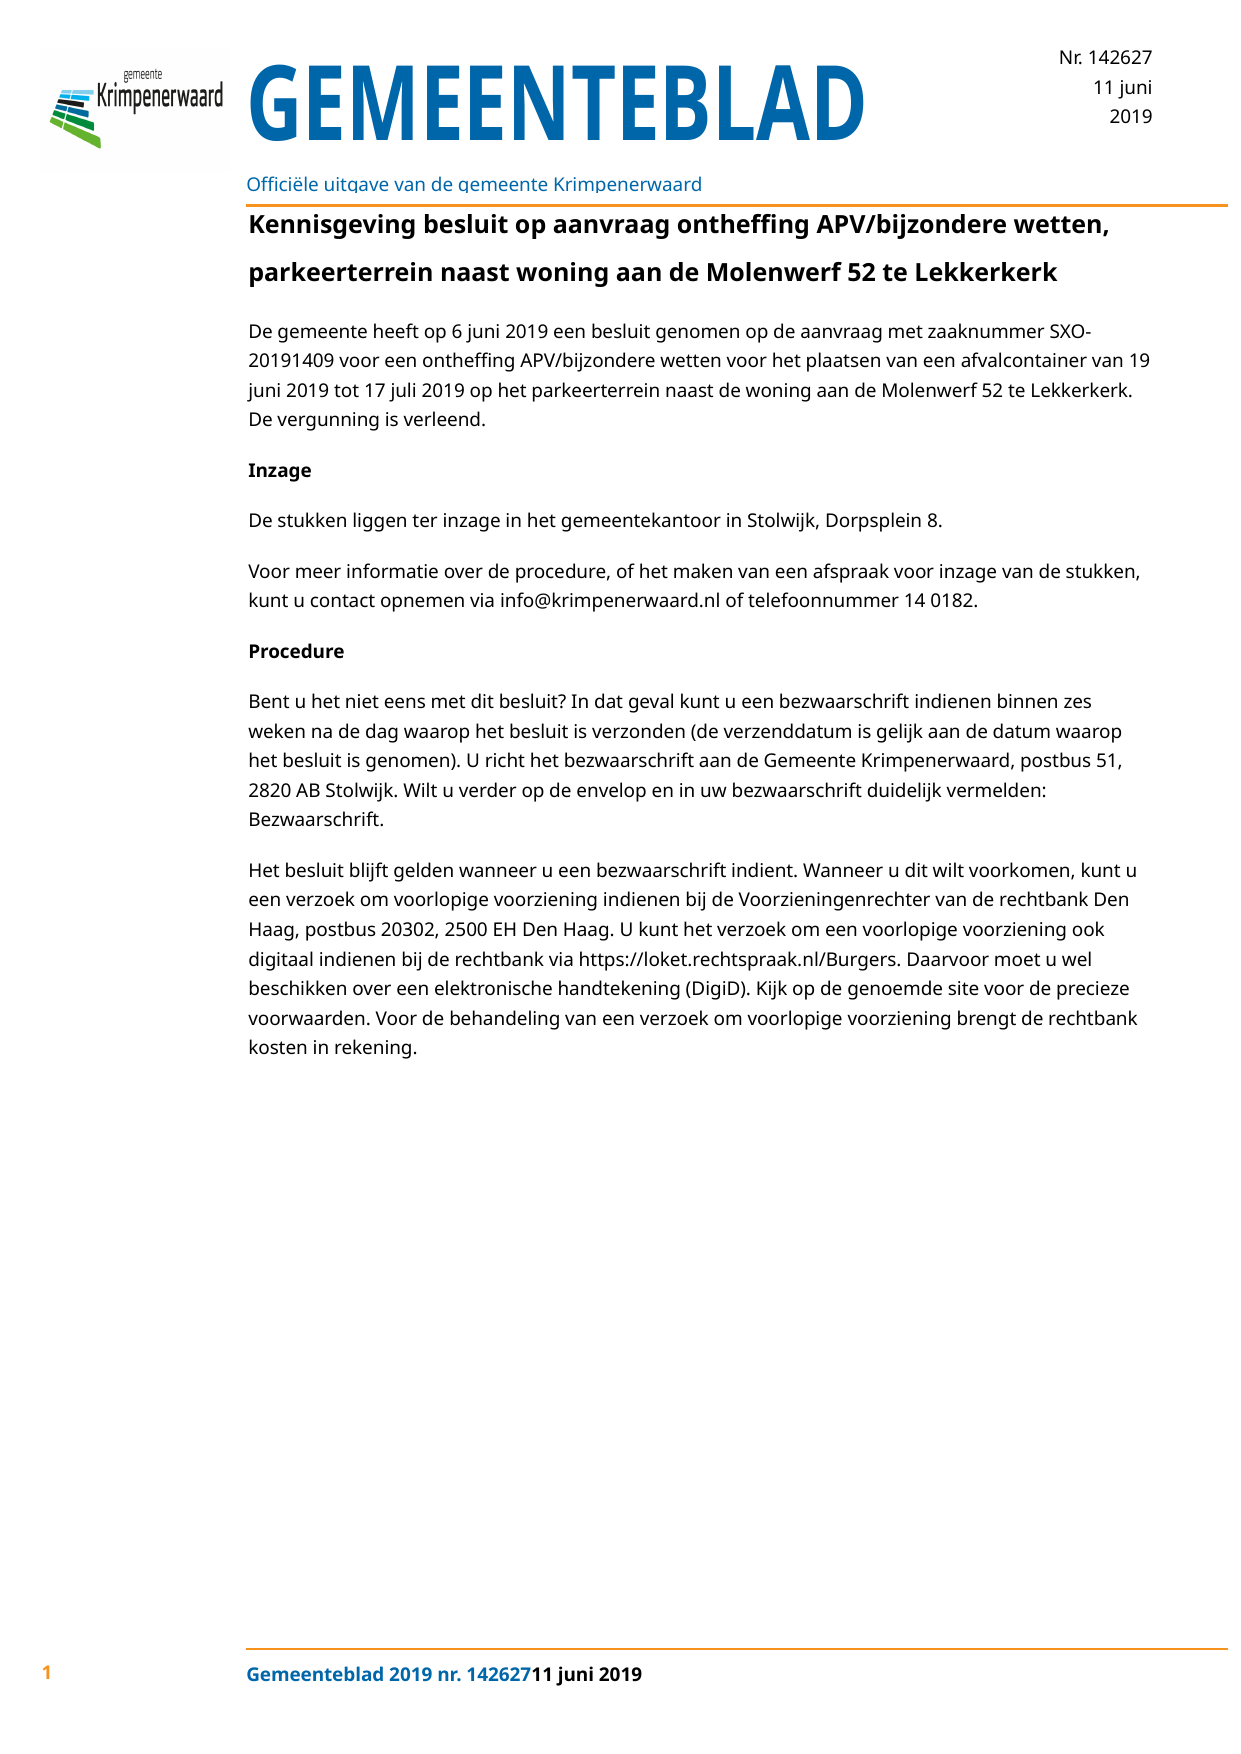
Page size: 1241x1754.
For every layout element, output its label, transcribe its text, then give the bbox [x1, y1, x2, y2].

text Procedure [248, 638, 1152, 664]
text Het besluit blijft gelden wanneer u een bezwaarschrift indient. Wanneer u dit wilt voorkomen, kunt u een verzoek om voorlopige voorziening indienen bij de Voorzieningenrechter van de rechtbank Den Haag, postbus 20302, 2500 EH Den Haag. U kunt het verzoek om een voorlopige voorziening ook digitaal indienen bij de rechtbank via https://loket.rechtspraak.nl/Burgers. Daarvoor moet u wel beschikken over een elektronische handtekening (DigiD). Kijk op de genoemde site voor de precieze voorwaarden. Voor de behandeling van een verzoek om voorlopige voorziening brengt de rechtbank kosten in rekening. [248, 857, 1152, 1060]
text Bent u het niet eens met dit besluit? In dat geval kunt u een bezwaarschrift indienen binnen zes weken na de dag waarop het besluit is verzonden (de verzenddatum is gelijk aan de datum waarop het besluit is genomen). U richt het bezwaarschrift aan de Gemeente Krimpenerwaard, postbus 51, 2820 AB Stolwijk. Wilt u verder op de envelop en in uw bezwaarschrift duidelijk vermelden: Bezwaarschrift. [248, 688, 1152, 832]
text Voor meer informatie over de procedure, of het maken van een afspraak voor inzage van de stukken, kunt u contact opnemen via info@krimpenerwaard.nl of telefoonnummer 14 0182. [248, 558, 1152, 613]
text De stukken liggen ter inzage in het gemeentekantoor in Stolwijk, Dorpsplein 8. [248, 507, 1152, 533]
picture [41, 47, 231, 172]
text Kennisgeving besluit op aanvraag ontheffing APV/bijzondere wetten, parkeerterrein naast woning aan de Molenwerf 52 te Lekkerkerk [248, 207, 1152, 288]
text De gemeente heeft op 6 juni 2019 een besluit genomen op de aanvraag met zaaknummer SXO-20191409 voor een ontheffing APV/bijzondere wetten voor het plaatsen van een afvalcontainer van 19 juni 2019 tot 17 juli 2019 op het parkeerterrein naast de woning aan de Molenwerf 52 te Lekkerkerk. De vergunning is verleend. [248, 318, 1152, 432]
text Inzage [248, 457, 1152, 483]
